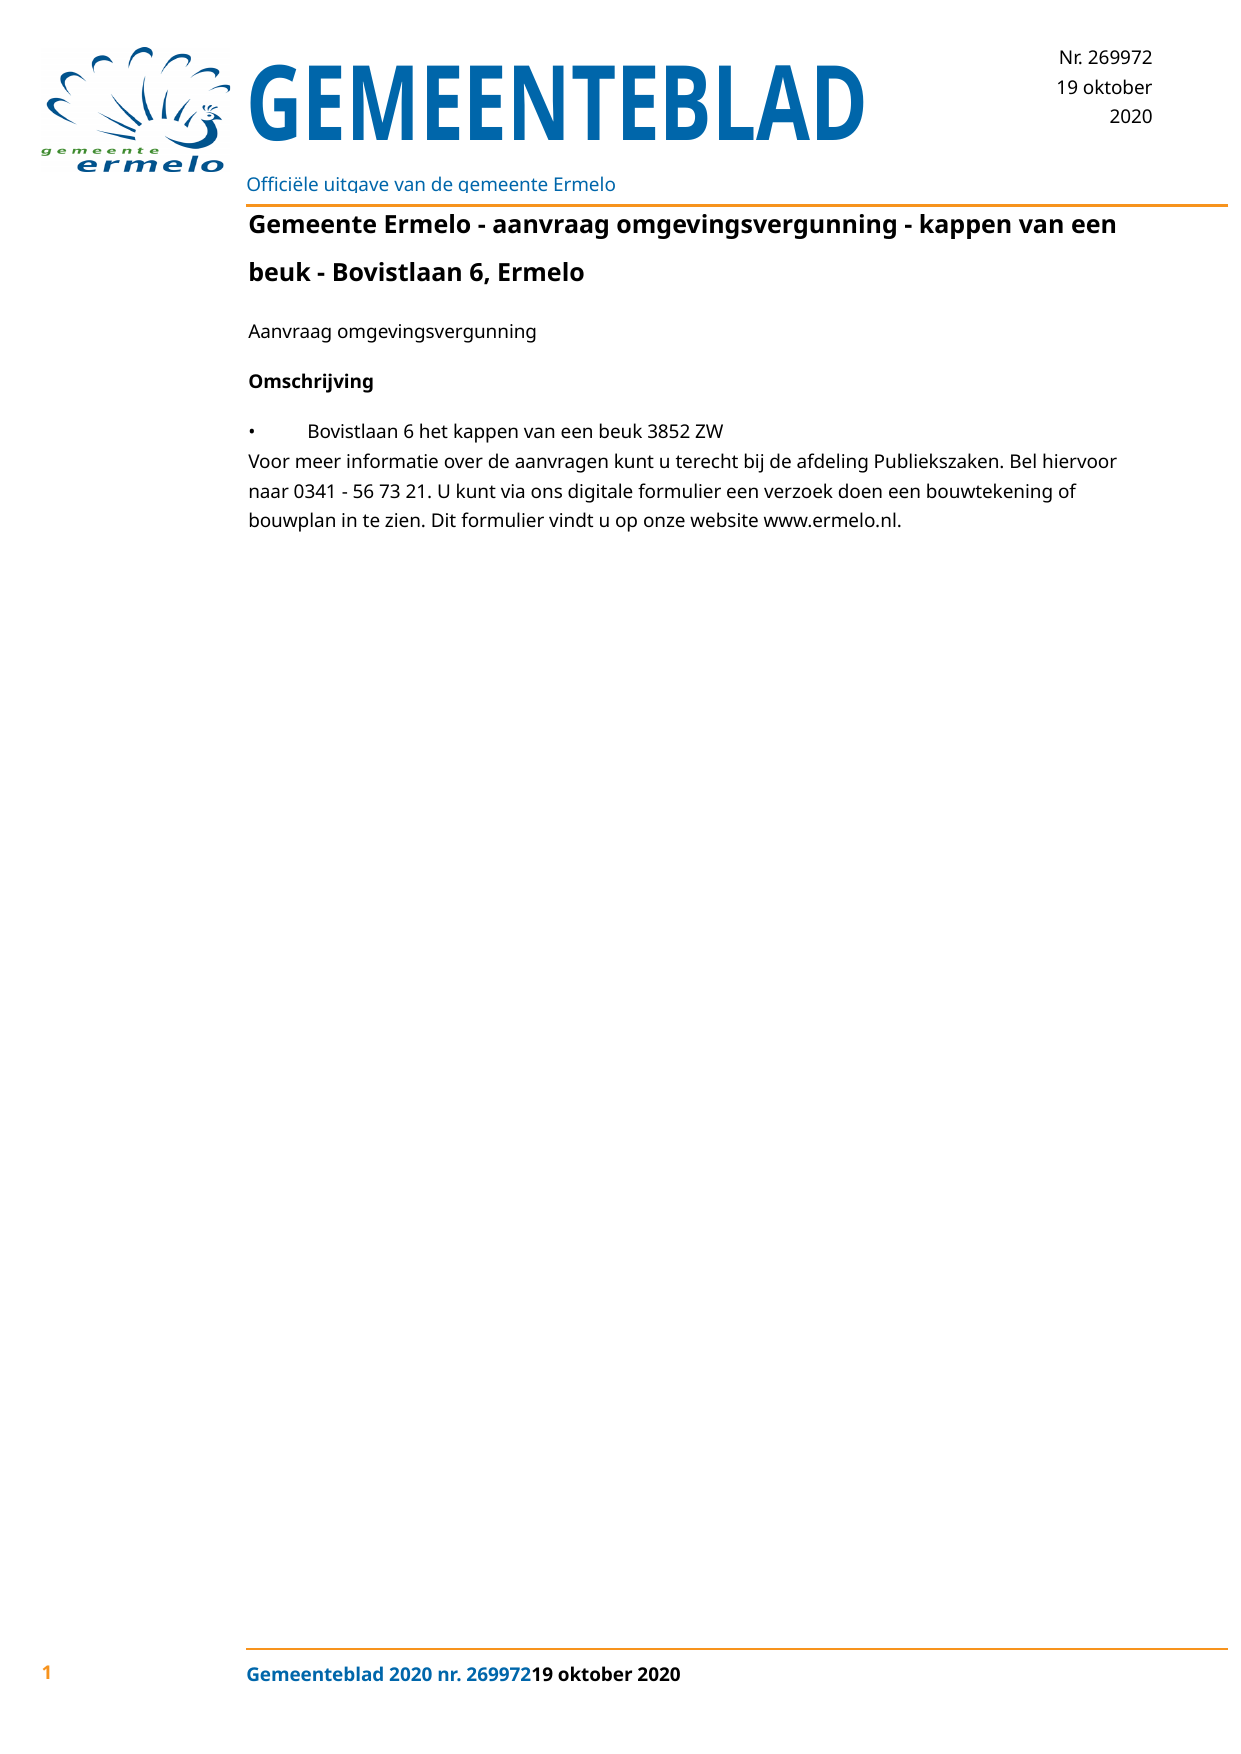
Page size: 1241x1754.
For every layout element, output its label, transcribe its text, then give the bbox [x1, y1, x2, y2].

picture [41, 47, 231, 172]
text Voor meer informatie over de aanvragen kunt u terecht bij de afdeling Publiekszaken. Bel hiervoor naar 0341 - 56 73 21. U kunt via ons digitale formulier een verzoek doen een bouwtekening of bouwplan in te zien. Dit formulier vindt u op onze website www.ermelo.nl. [248, 448, 1152, 533]
text Aanvraag omgevingsvergunning [248, 318, 1152, 344]
text Gemeente Ermelo - aanvraag omgevingsvergunning - kappen van een beuk - Bovistlaan 6, Ermelo [248, 207, 1152, 288]
text Omschrijving [248, 368, 1152, 394]
list Bovistlaan 6 het kappen van een beuk 3852 ZW [248, 419, 1152, 444]
